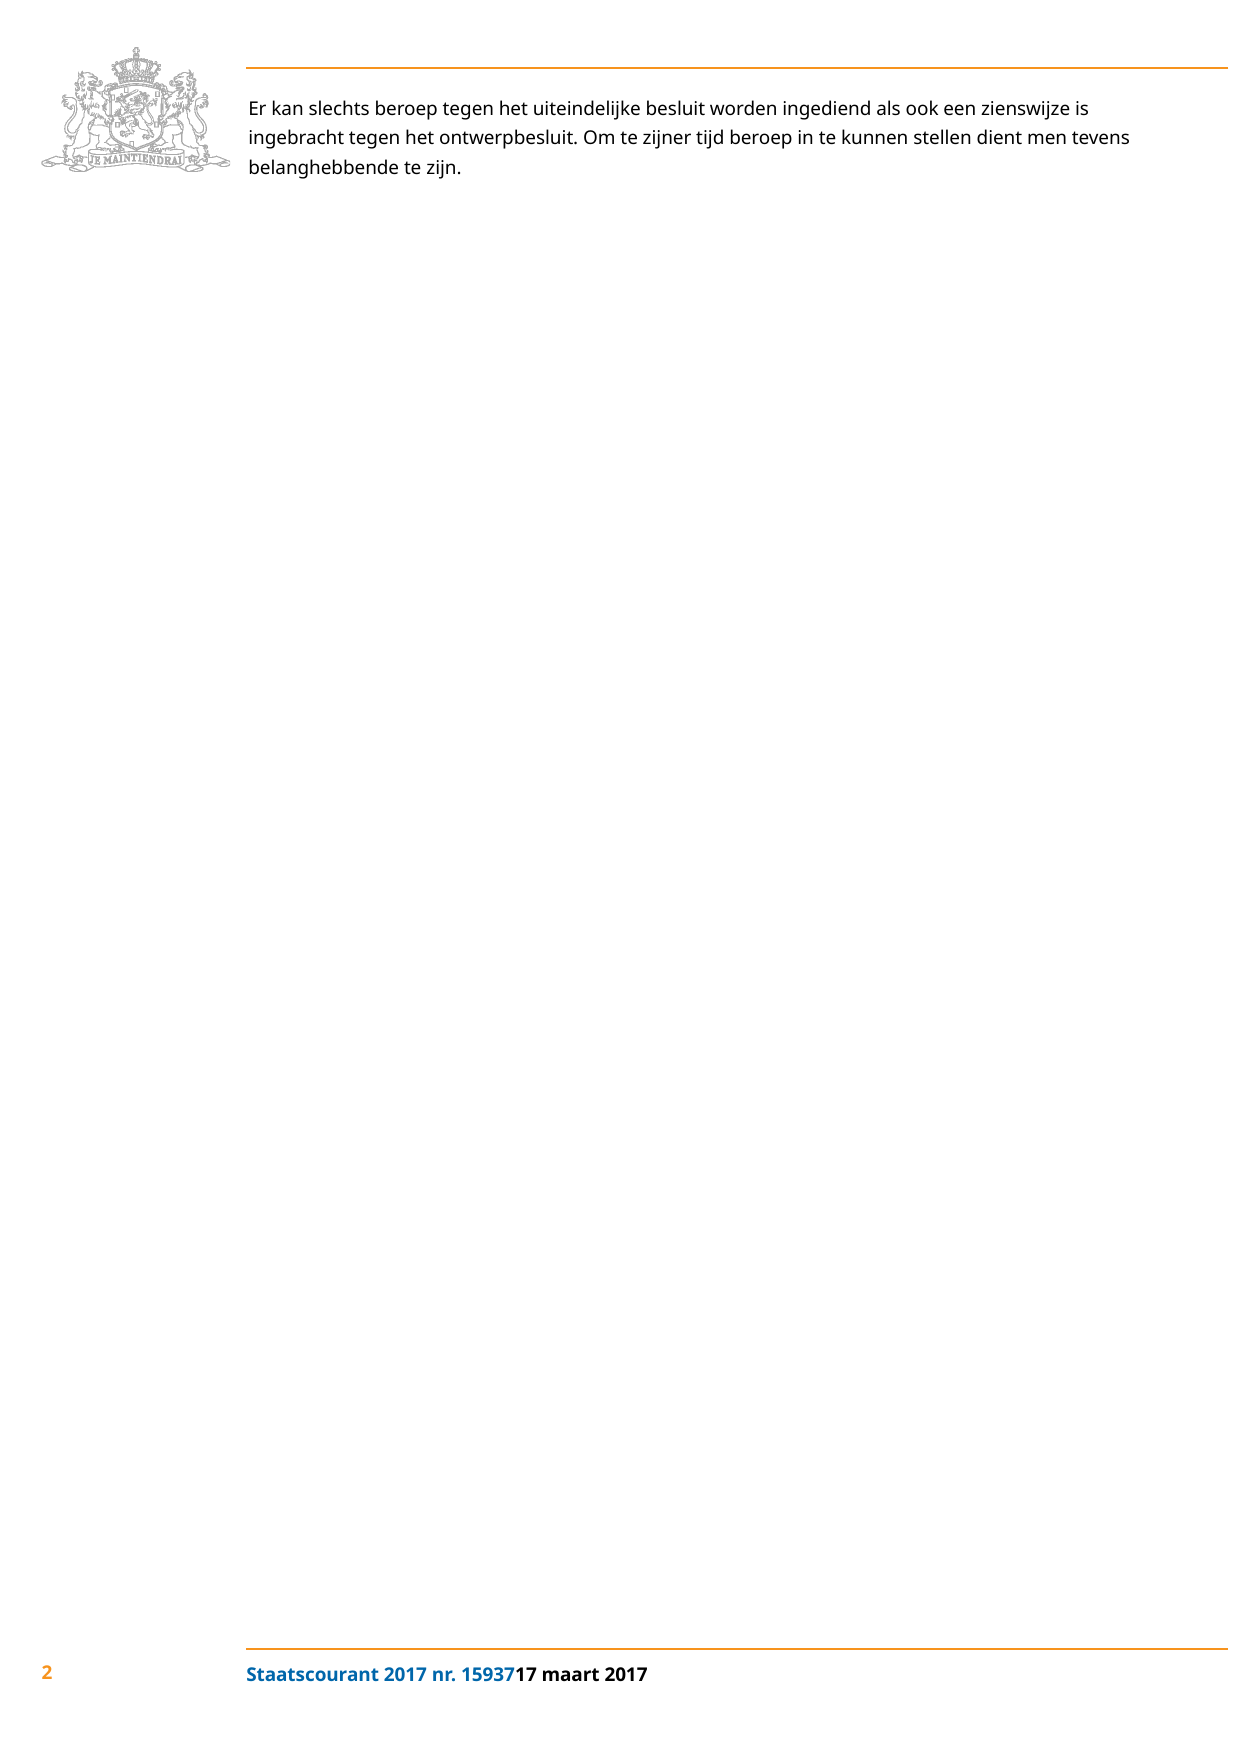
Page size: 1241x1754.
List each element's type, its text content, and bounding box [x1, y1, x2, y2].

text Er kan slechts beroep tegen het uiteindelijke besluit worden ingediend als ook een zienswijze is ingebracht tegen het ontwerpbesluit. Om te zijner tijd beroep in te kunnen stellen dient men tevens belanghebbende te zijn. [248, 95, 1152, 180]
picture [41, 47, 231, 172]
